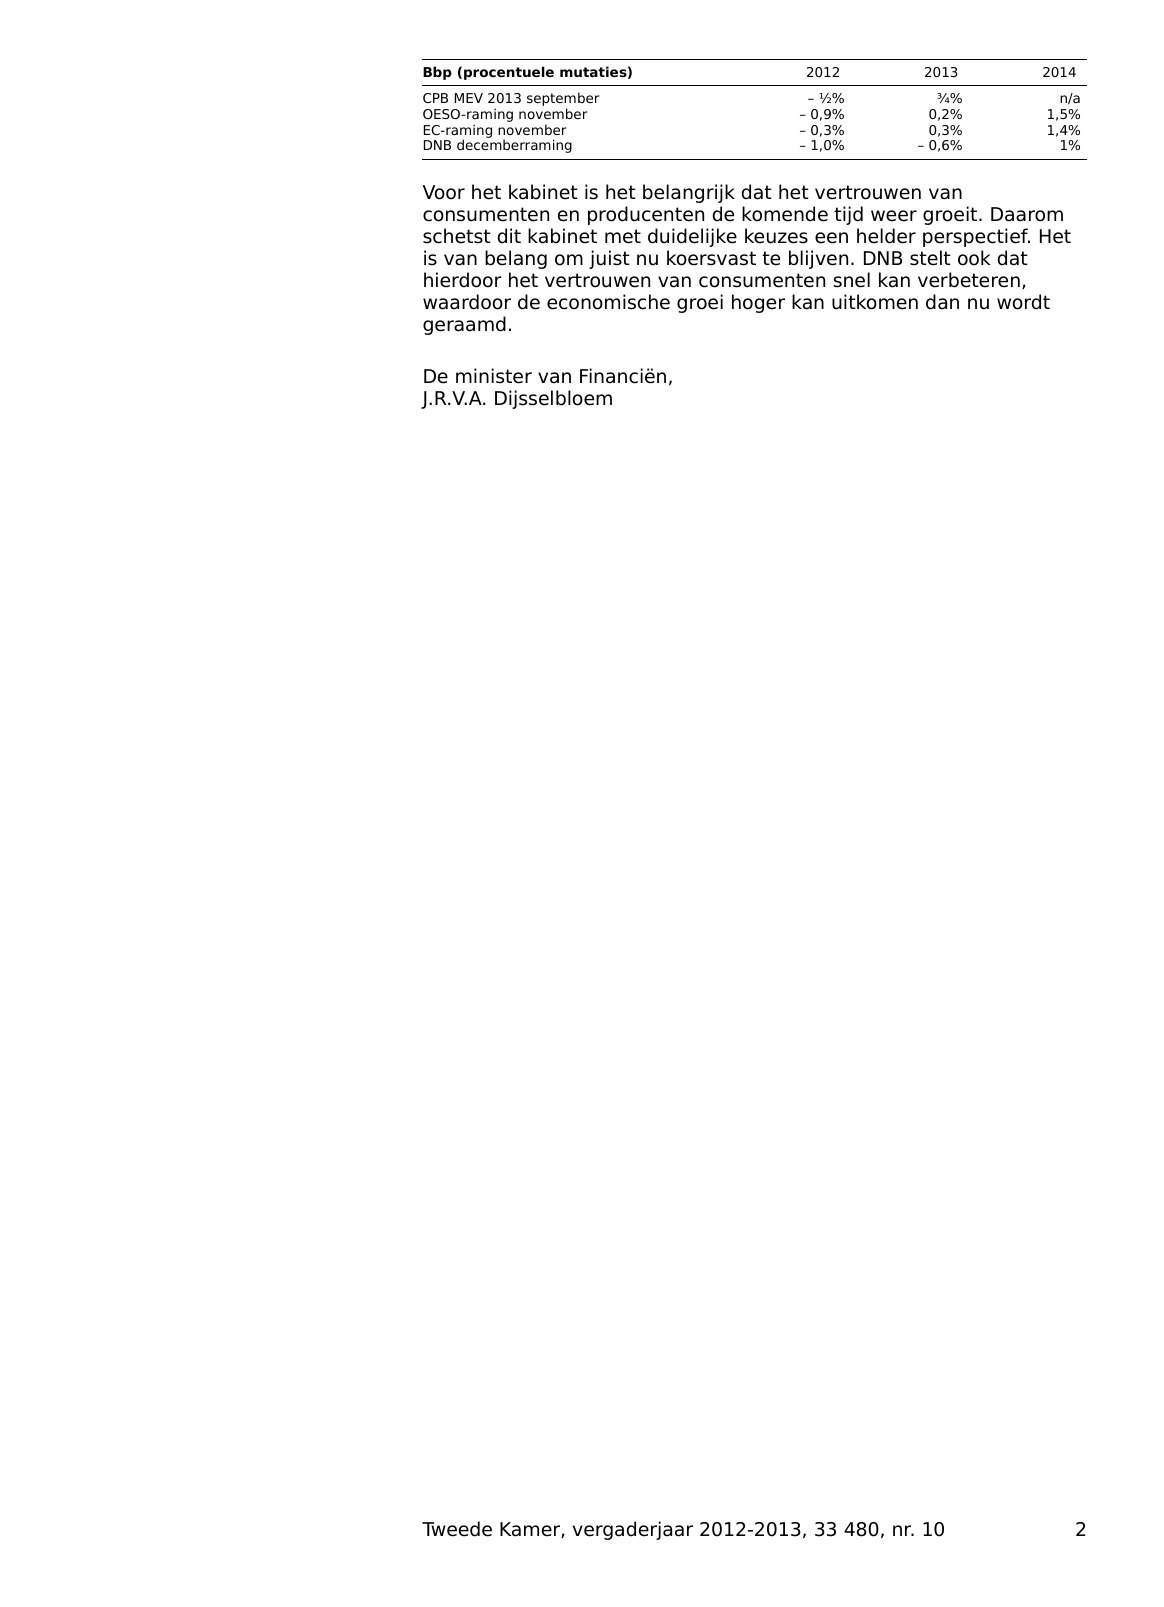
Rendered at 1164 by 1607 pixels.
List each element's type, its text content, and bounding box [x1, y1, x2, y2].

table_cell – 1,0% [732, 138, 850, 158]
table_cell – 0,3% [732, 123, 850, 138]
table_cell 1,5% [969, 107, 1087, 122]
table_cell ¾% [850, 86, 968, 107]
table_cell 1,4% [969, 123, 1087, 138]
table_cell – ½% [732, 86, 850, 107]
table_cell – 0,6% [850, 138, 968, 158]
table_cell DNB decemberraming [422, 138, 732, 158]
text Voor het kabinet is het belangrijk dat het vertrouwen van consumenten en producenten de komende tijd weer groeit. Daarom schetst dit kabinet met duidelijke keuzes een helder perspectief. Het is van belang om juist nu koersvast te blijven. DNB stelt ook dat hierdoor het vertrouwen van consumenten snel kan verbeteren, waardoor de economische groei hoger kan uitkomen dan nu wordt geraamd. [422, 182, 1087, 336]
table_cell CPB MEV 2013 september [422, 86, 732, 107]
table_header Bbp (procentuele mutaties) [422, 60, 732, 85]
table_cell OESO-raming november [422, 107, 732, 122]
table_header 2014 [969, 60, 1087, 85]
table_cell n/a [969, 86, 1087, 107]
table_header 2012 [732, 60, 850, 85]
table_cell EC-raming november [422, 123, 732, 138]
table_header 2013 [850, 60, 968, 85]
table_cell 0,3% [850, 123, 968, 138]
table_cell – 0,9% [732, 107, 850, 122]
table_cell 0,2% [850, 107, 968, 122]
table_cell 1% [969, 138, 1087, 158]
text De minister van Financiën, J.R.V.A. Dijsselbloem [422, 366, 1087, 409]
